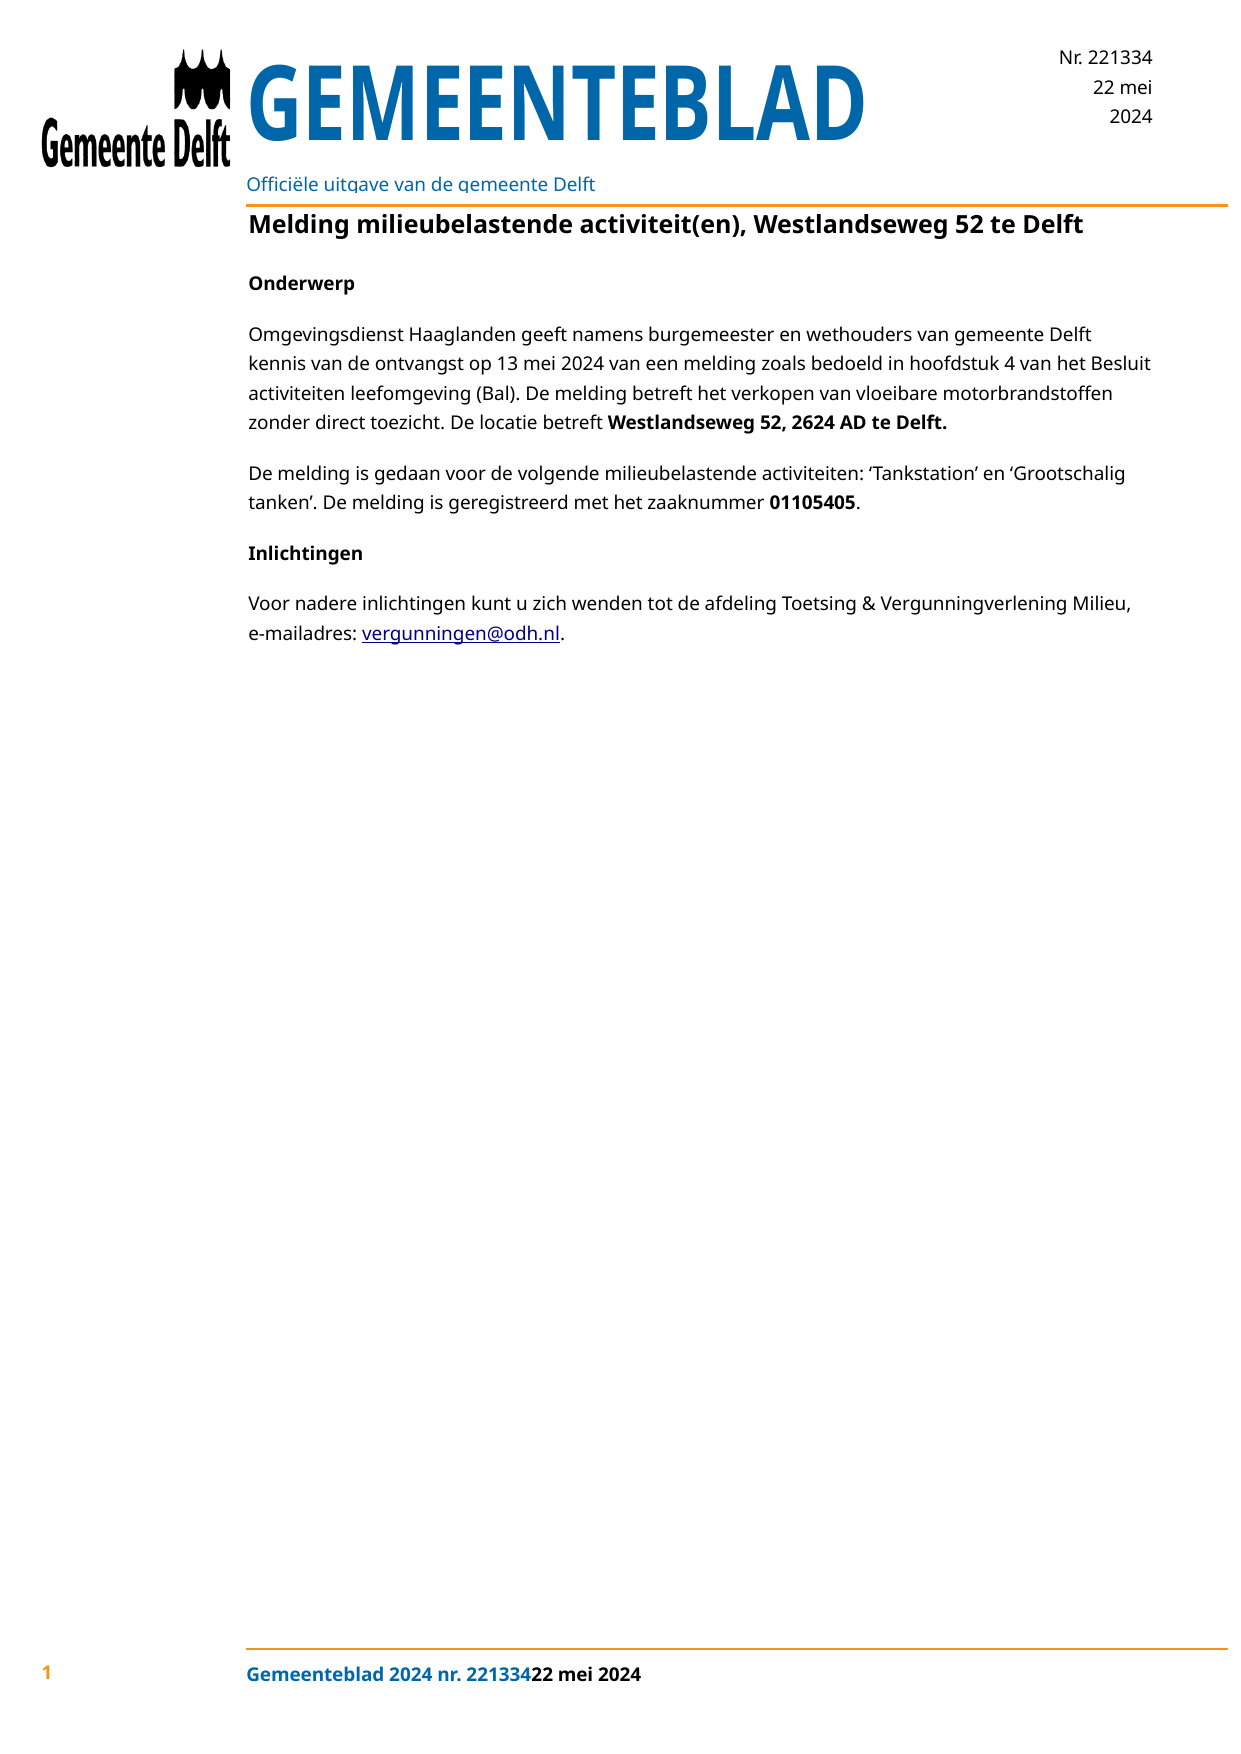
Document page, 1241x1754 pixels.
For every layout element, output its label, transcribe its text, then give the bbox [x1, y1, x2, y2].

text Voor nadere inlichtingen kunt u zich wenden tot de afdeling Toetsing & Vergunningverlening Milieu, e-mailadres: vergunningen@odh.nl. [248, 590, 1152, 646]
picture [41, 47, 231, 172]
text De melding is gedaan voor de volgende milieubelastende activiteiten: ‘Tankstation’ en ‘Grootschalig tanken’. De melding is geregistreerd met het zaaknummer 01105405. [248, 460, 1152, 515]
text Onderwerp [248, 270, 1152, 296]
text Melding milieubelastende activiteit(en), Westlandseweg 52 te Delft [248, 207, 1152, 241]
text Omgevingsdienst Haaglanden geeft namens burgemeester en wethouders van gemeente Delft kennis van de ontvangst op 13 mei 2024 van een melding zoals bedoeld in hoofdstuk 4 van het Besluit activiteiten leefomgeving (Bal). De melding betreft het verkopen van vloeibare motorbrandstoffen zonder direct toezicht. De locatie betreft Westlandseweg 52, 2624 AD te Delft. [248, 321, 1152, 435]
text Inlichtingen [248, 540, 1152, 566]
